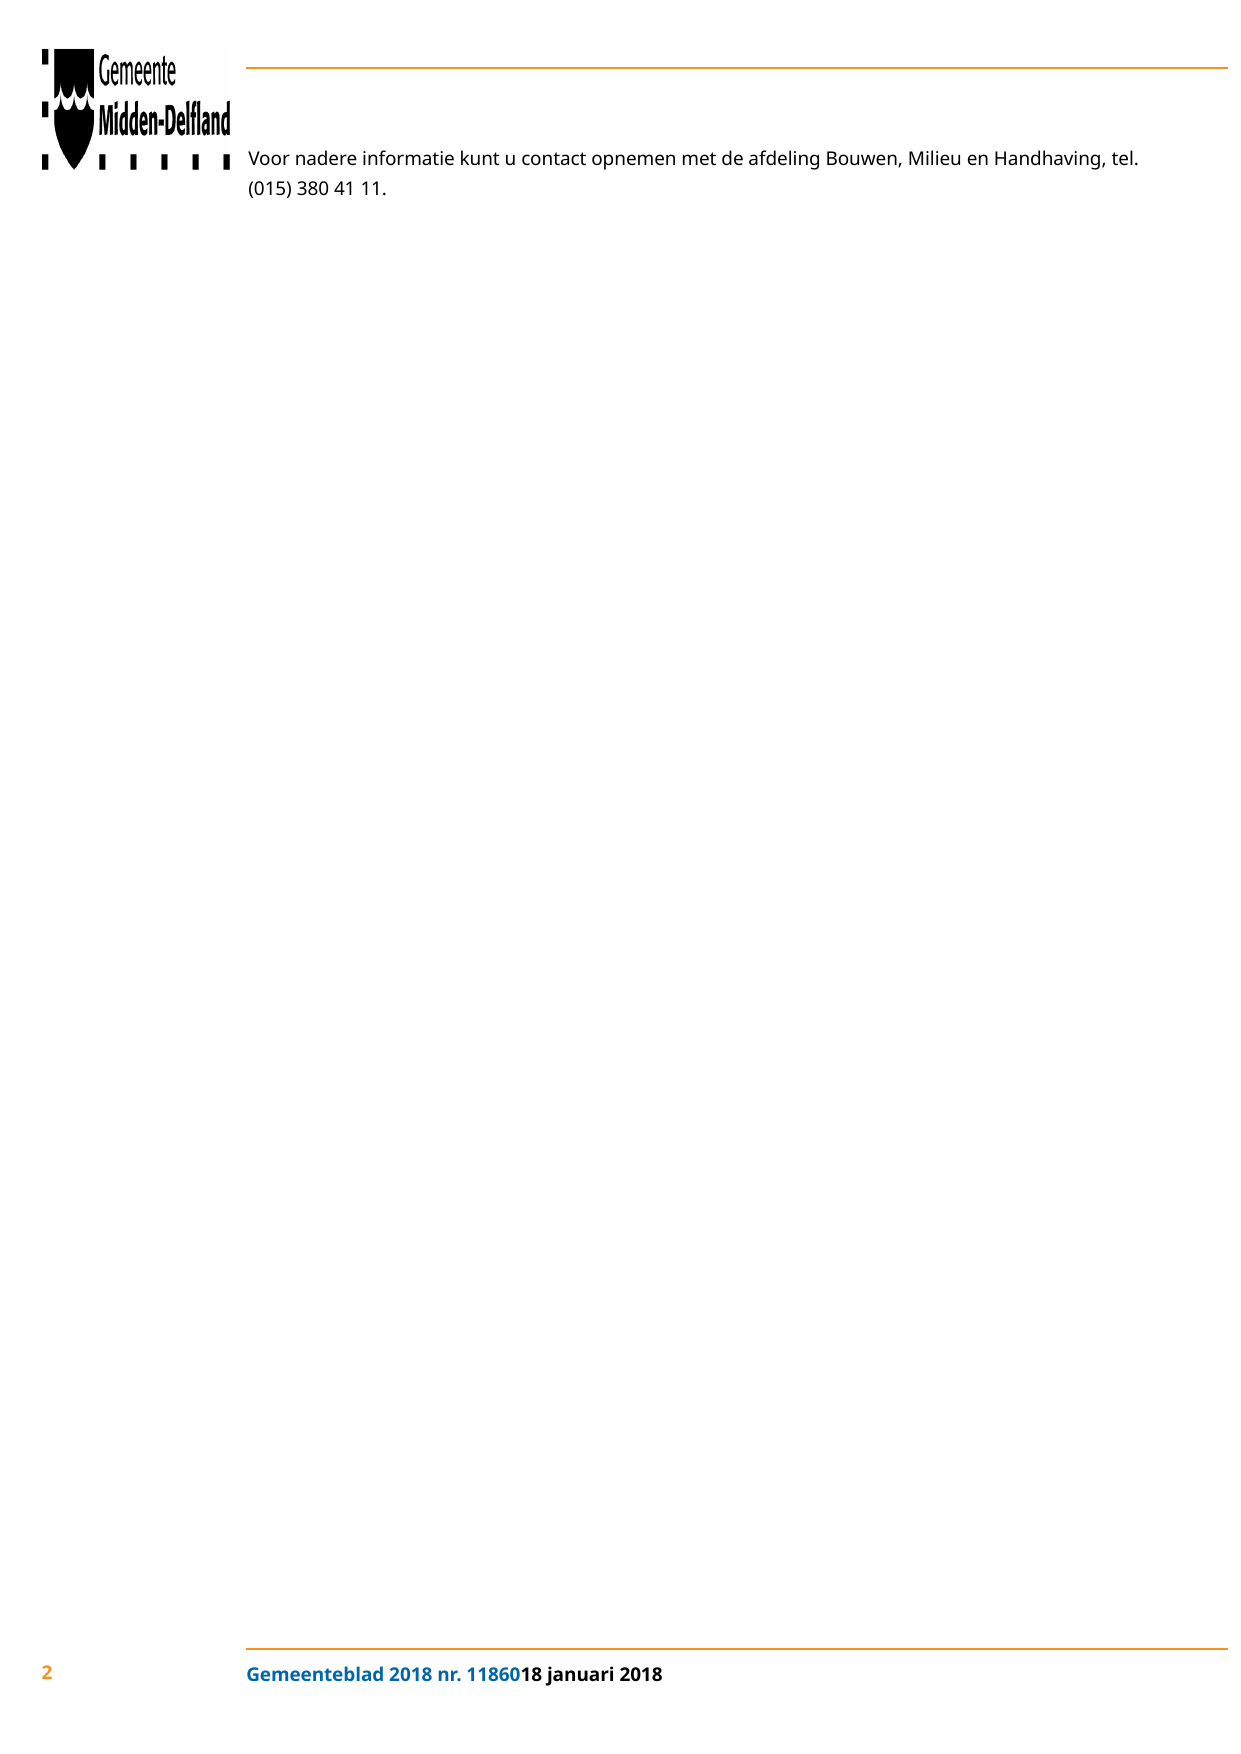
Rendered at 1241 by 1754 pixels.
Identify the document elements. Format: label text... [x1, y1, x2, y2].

text Voor nadere informatie kunt u contact opnemen met de afdeling Bouwen, Milieu en Handhaving, tel. (015) 380 41 11. [248, 145, 1152, 201]
picture [41, 47, 231, 172]
